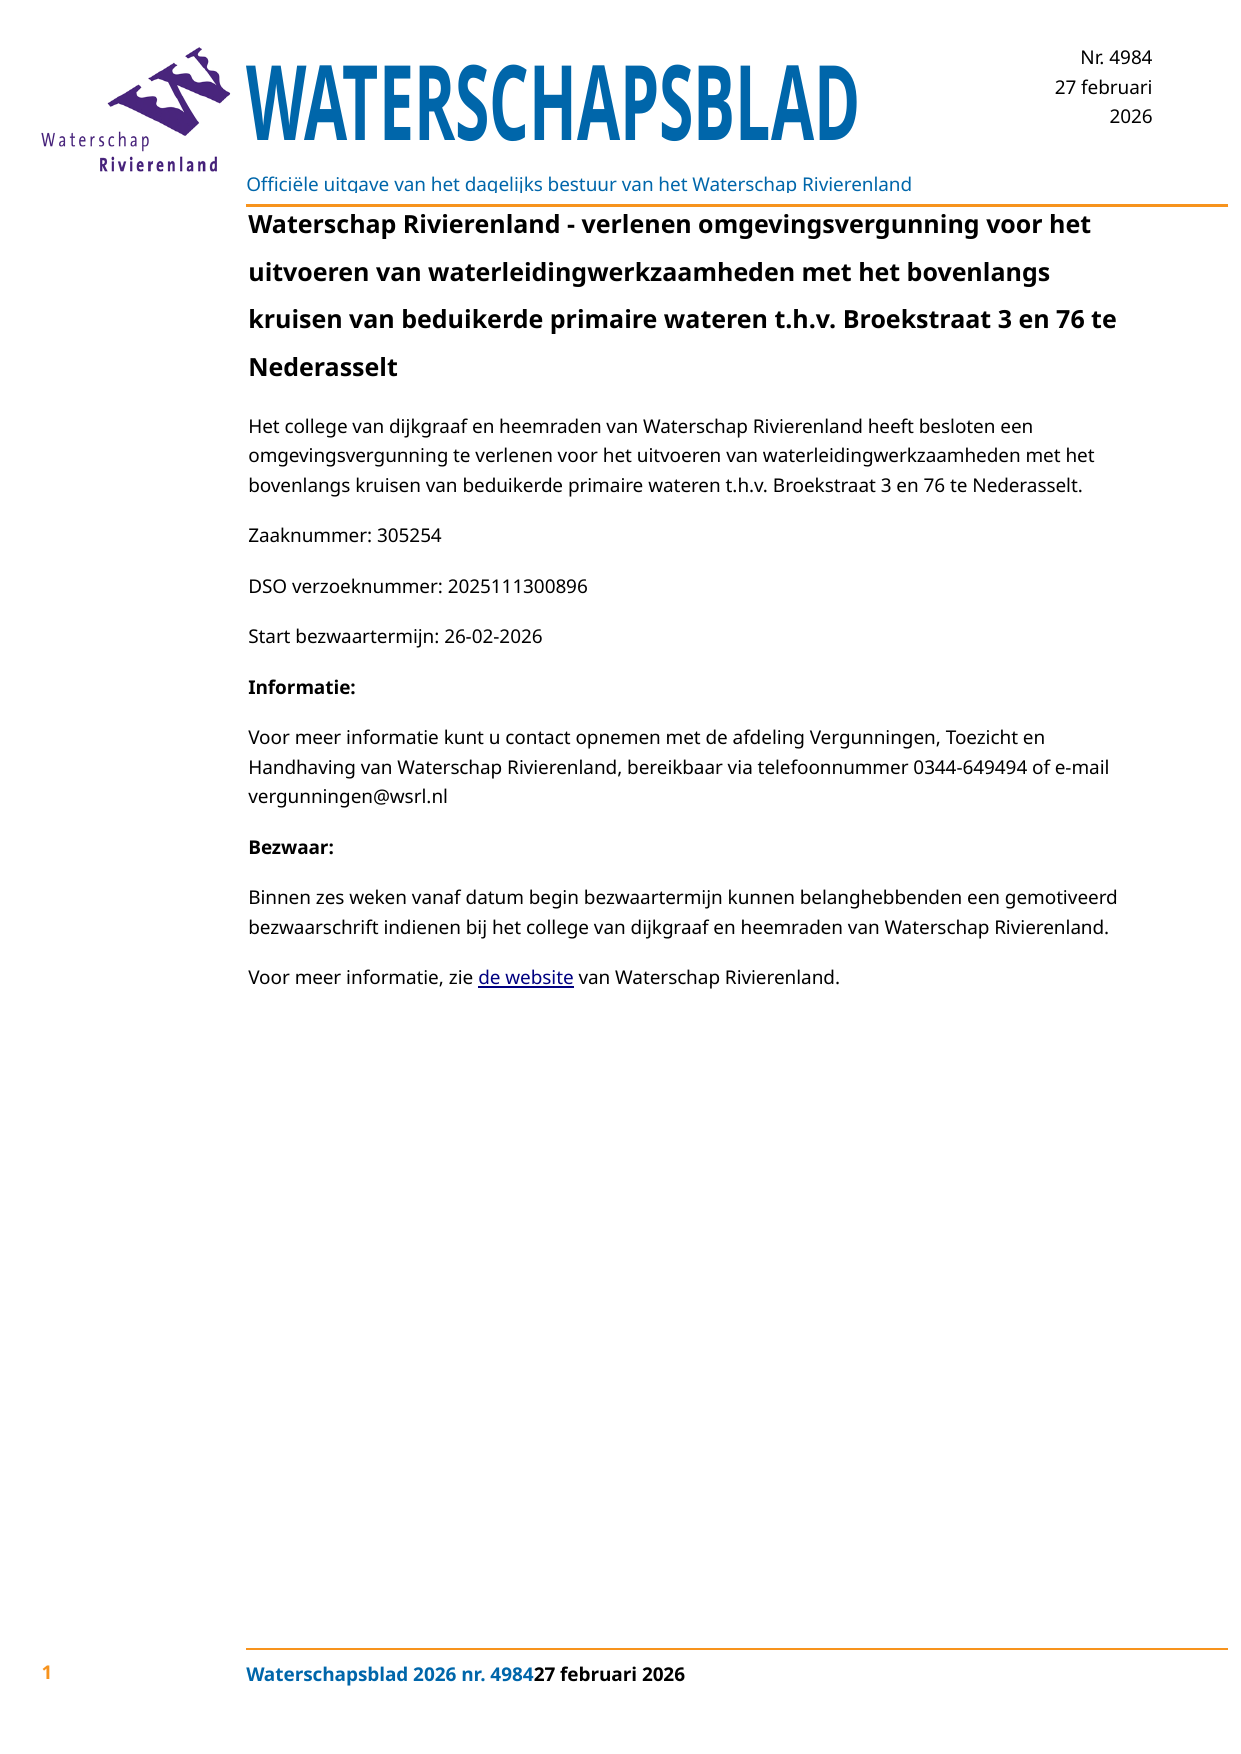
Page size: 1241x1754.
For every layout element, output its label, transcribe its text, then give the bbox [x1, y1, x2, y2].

text DSO verzoeknummer: 2025111300896 [248, 573, 1152, 599]
text Start bezwaartermijn: 26-02-2026 [248, 623, 1152, 649]
text Zaaknummer: 305254 [248, 523, 1152, 548]
text Voor meer informatie kunt u contact opnemen met de afdeling Vergunningen, Toezicht en Handhaving van Waterschap Rivierenland, bereikbaar via telefoonnummer 0344-649494 of e-mail vergunningen@wsrl.nl [248, 724, 1152, 809]
text Voor meer informatie, zie de website van Waterschap Rivierenland. [248, 964, 1152, 990]
text Bezwaar: [248, 834, 1152, 860]
text Binnen zes weken vanaf datum begin bezwaartermijn kunnen belanghebbenden een gemotiveerd bezwaarschrift indienen bij het college van dijkgraaf en heemraden van Waterschap Rivierenland. [248, 884, 1152, 940]
picture [41, 47, 231, 172]
text Het college van dijkgraaf en heemraden van Waterschap Rivierenland heeft besloten een omgevingsvergunning te verlenen voor het uitvoeren van waterleidingwerkzaamheden met het bovenlangs kruisen van beduikerde primaire wateren t.h.v. Broekstraat 3 en 76 te Nederasselt. [248, 413, 1152, 498]
text Waterschap Rivierenland - verlenen omgevingsvergunning voor het uitvoeren van waterleidingwerkzaamheden met het bovenlangs kruisen van beduikerde primaire wateren t.h.v. Broekstraat 3 en 76 te Nederasselt [248, 207, 1152, 384]
text Informatie: [248, 674, 1152, 700]
